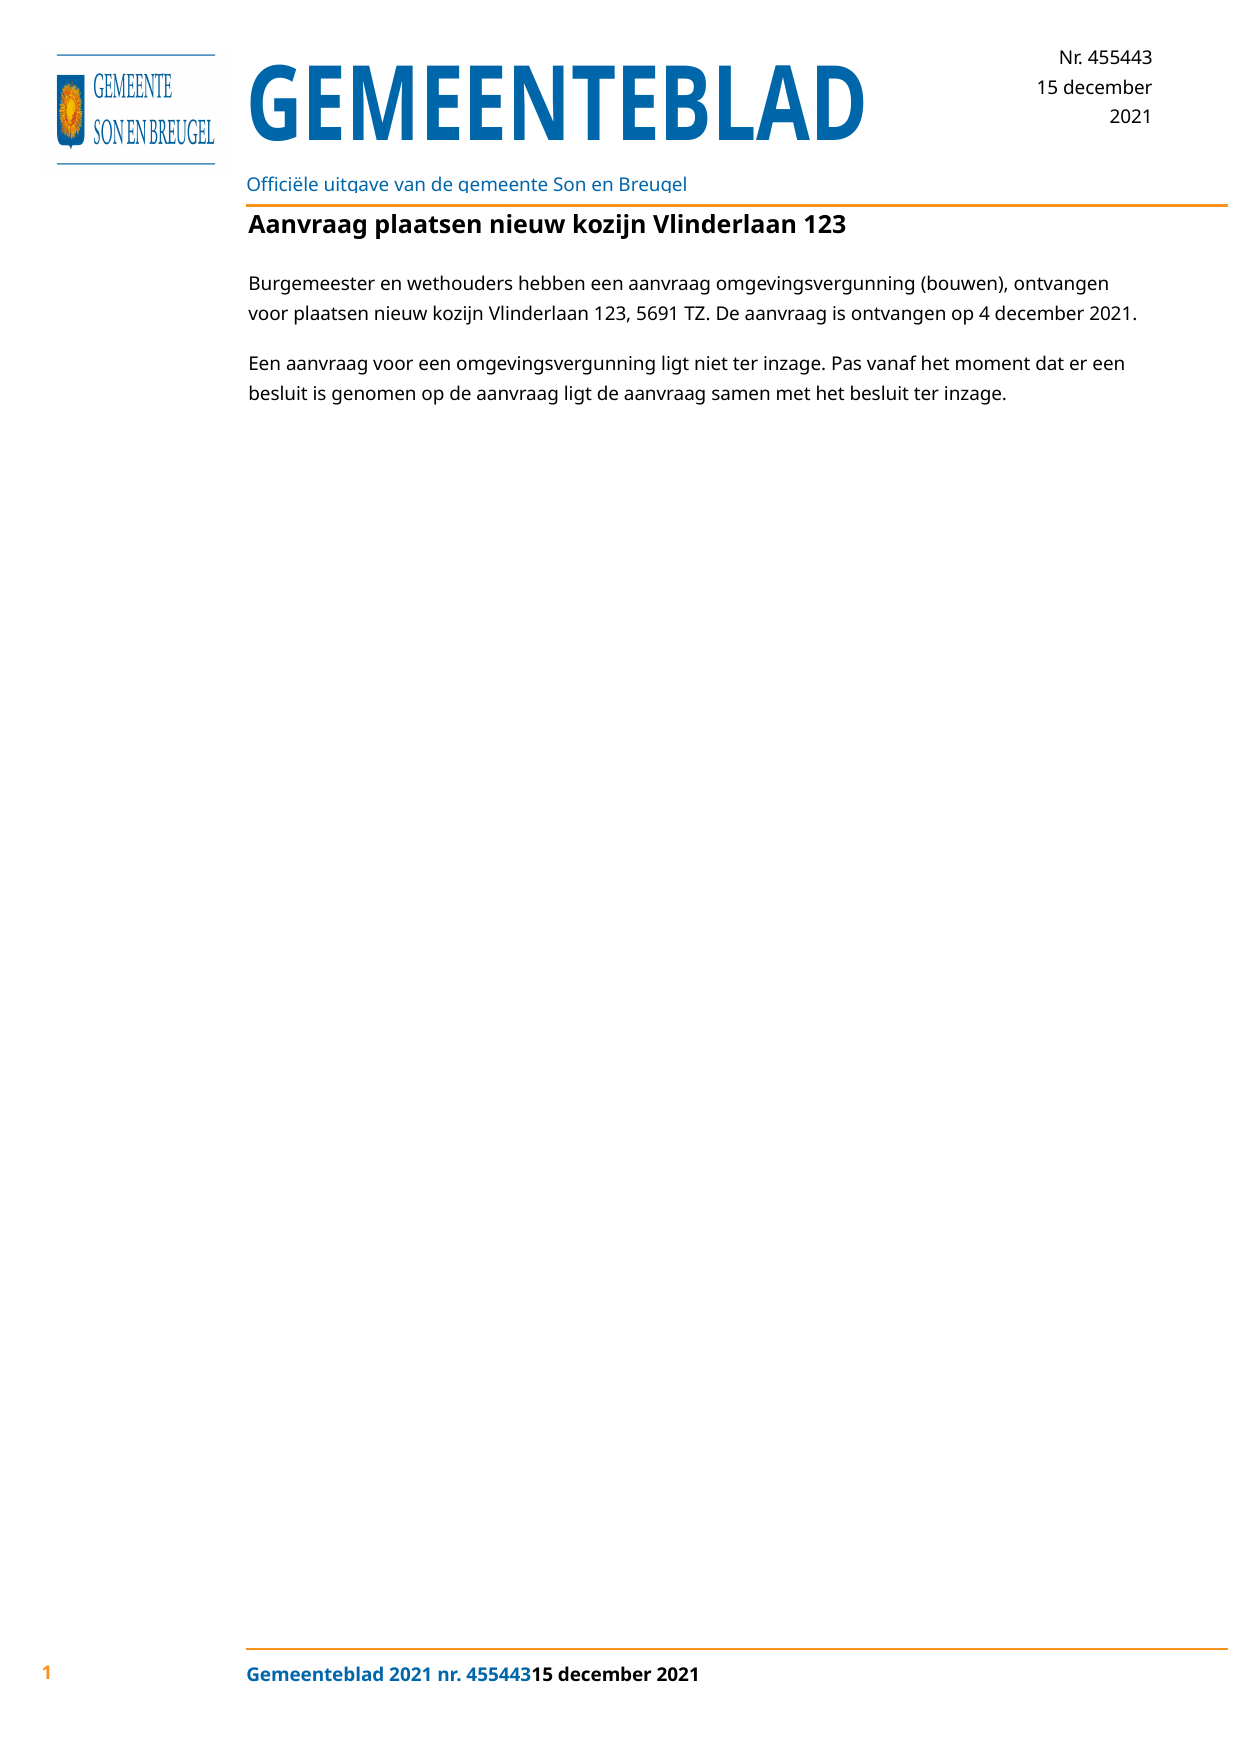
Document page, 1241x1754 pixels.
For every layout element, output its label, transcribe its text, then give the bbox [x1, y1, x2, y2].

text Aanvraag plaatsen nieuw kozijn Vlinderlaan 123 [248, 207, 1152, 241]
text Burgemeester en wethouders hebben een aanvraag omgevingsvergunning (bouwen), ontvangen voor plaatsen nieuw kozijn Vlinderlaan 123, 5691 TZ. De aanvraag is ontvangen op 4 december 2021. [248, 270, 1152, 326]
text Een aanvraag voor een omgevingsvergunning ligt niet ter inzage. Pas vanaf het moment dat er een besluit is genomen op de aanvraag ligt de aanvraag samen met het besluit ter inzage. [248, 350, 1152, 406]
picture [41, 47, 231, 172]
